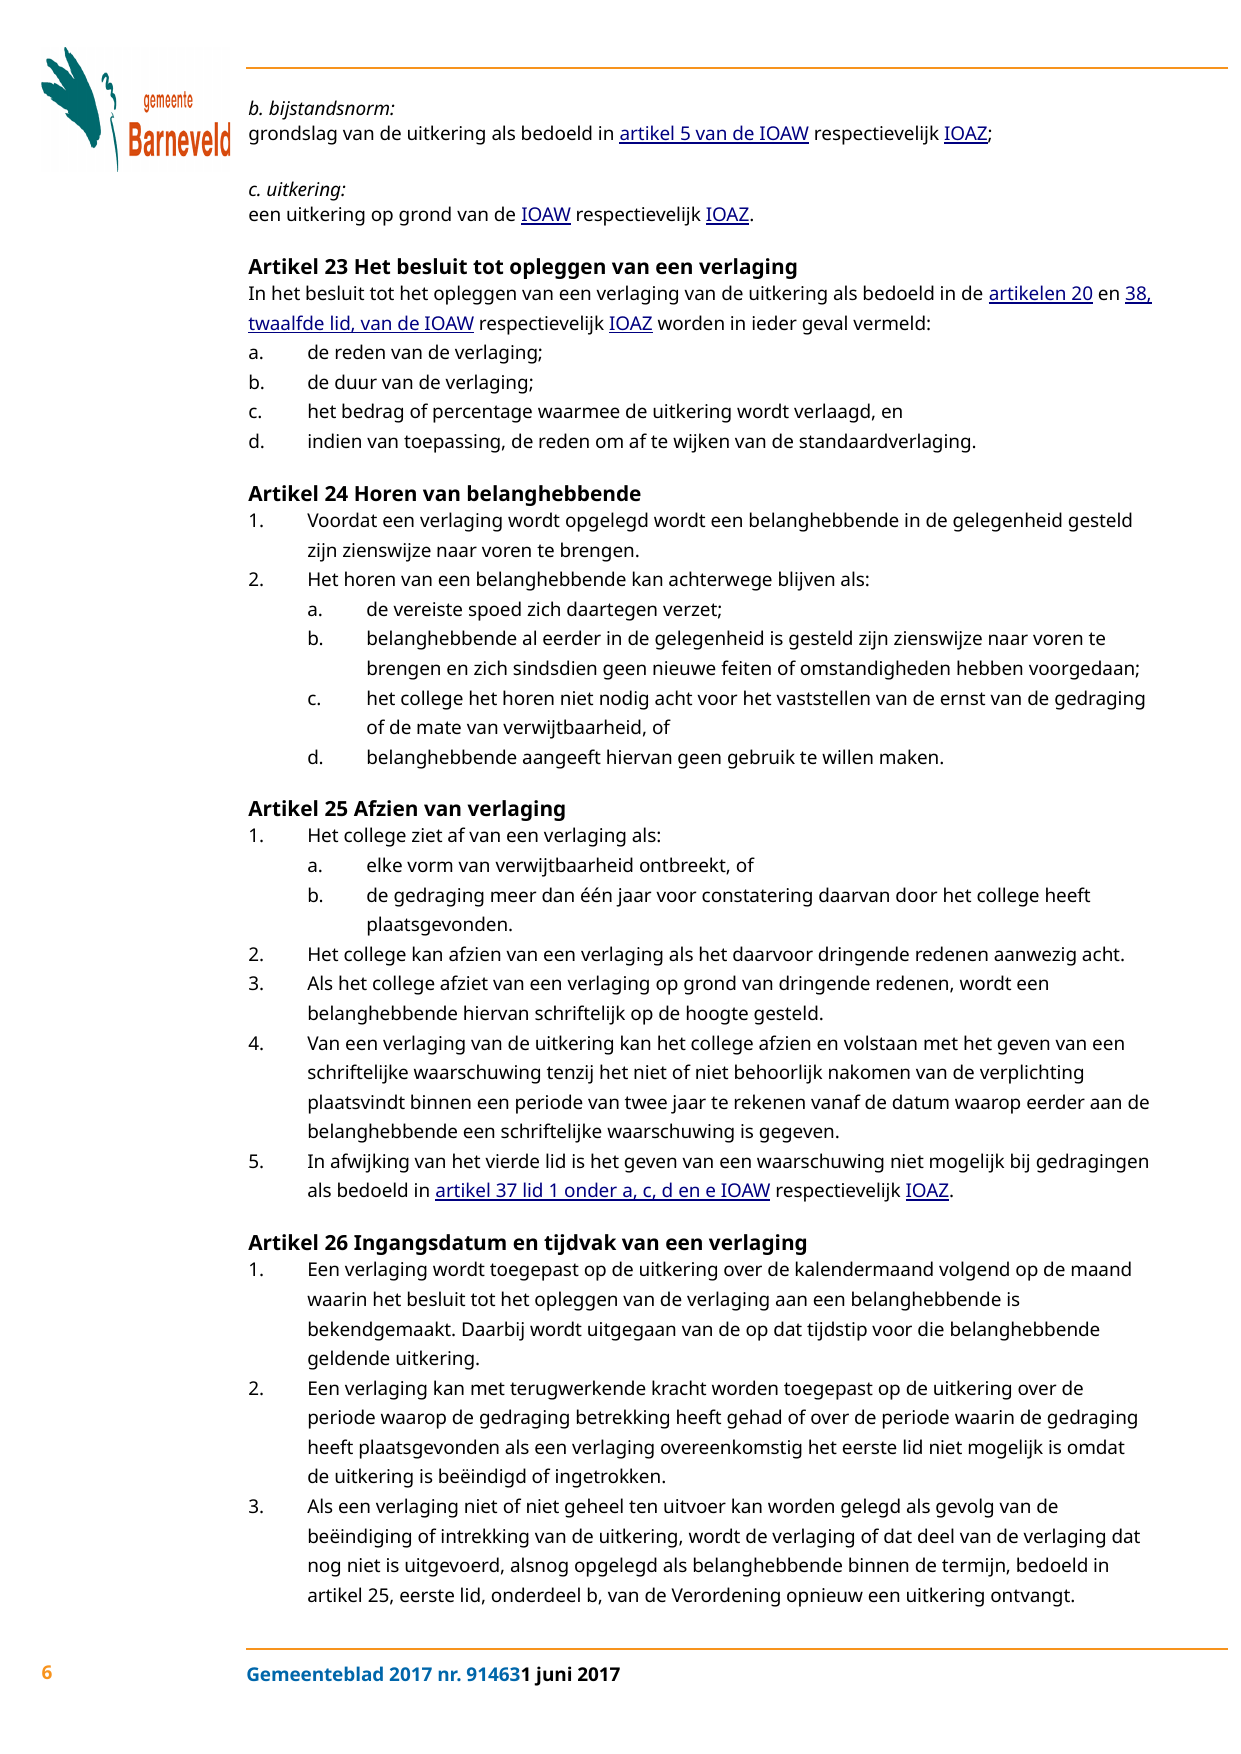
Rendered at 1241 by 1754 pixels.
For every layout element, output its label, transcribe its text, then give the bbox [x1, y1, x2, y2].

list elke vorm van verwijtbaarheid ontbreekt, of [307, 852, 1152, 878]
list de gedraging meer dan één jaar voor constatering daarvan door het college heeft plaatsgevonden. [307, 882, 1152, 937]
list het bedrag of percentage waarmee de uitkering wordt verlaagd, en [248, 399, 1152, 424]
list de reden van de verlaging; [248, 339, 1152, 365]
list Van een verlaging van de uitkering kan het college afzien en volstaan met het geven van een schriftelijke waarschuwing tenzij het niet of niet behoorlijk nakomen van de verplichting plaatsvindt binnen een periode van twee jaar te rekenen vanaf de datum waarop eerder aan de belanghebbende een schriftelijke waarschuwing is gegeven. [248, 1030, 1152, 1144]
picture [41, 47, 231, 172]
list belanghebbende aangeeft hiervan geen gebruik te willen maken. [307, 744, 1152, 769]
list Het college ziet af van een verlaging als: [248, 823, 1152, 848]
text Artikel 26 Ingangsdatum en tijdvak van een verlaging [248, 1228, 1152, 1257]
list Als het college afziet van een verlaging op grond van dringende redenen, wordt een belanghebbende hiervan schriftelijk op de hoogte gesteld. [248, 971, 1152, 1026]
text c. uitkering: [248, 176, 1152, 202]
list het college het horen niet nodig acht voor het vaststellen van de ernst van de gedraging of de mate van verwijtbaarheid, of [307, 685, 1152, 740]
list Het horen van een belanghebbende kan achterwege blijven als: [248, 566, 1152, 592]
list Een verlaging wordt toegepast op de uitkering over de kalendermaand volgend op de maand waarin het besluit tot het opleggen van de verlaging aan een belanghebbende is bekendgemaakt. Daarbij wordt uitgegaan van de op dat tijdstip voor die belanghebbende geldende uitkering. [248, 1257, 1152, 1371]
list belanghebbende al eerder in de gelegenheid is gesteld zijn zienswijze naar voren te brengen en zich sindsdien geen nieuwe feiten of omstandigheden hebben voorgedaan; [307, 626, 1152, 681]
list In afwijking van het vierde lid is het geven van een waarschuwing niet mogelijk bij gedragingen als bedoeld in artikel 37 lid 1 onder a, c, d en e IOAW respectievelijk IOAZ. [248, 1148, 1152, 1203]
text Artikel 25 Afzien van verlaging [248, 794, 1152, 823]
text b. bijstandsnorm: [248, 95, 1152, 121]
list Als een verlaging niet of niet geheel ten uitvoer kan worden gelegd als gevolg van de beëindiging of intrekking van de uitkering, wordt de verlaging of dat deel van de verlaging dat nog niet is uitgevoerd, alsnog opgelegd als belanghebbende binnen de termijn, bedoeld in artikel 25, eerste lid, onderdeel b, van de Verordening opnieuw een uitkering ontvangt. [248, 1493, 1152, 1608]
list indien van toepassing, de reden om af te wijken van de standaardverlaging. [248, 428, 1152, 454]
list Voordat een verlaging wordt opgelegd wordt een belanghebbende in de gelegenheid gesteld zijn zienswijze naar voren te brengen. [248, 507, 1152, 562]
list de vereiste spoed zich daartegen verzet; [307, 596, 1152, 622]
text een uitkering op grond van de IOAW respectievelijk IOAZ. [248, 202, 1152, 227]
text In het besluit tot het opleggen van een verlaging van de uitkering als bedoeld in de artikelen 20 en 38, twaalfde lid, van de IOAW respectievelijk IOAZ worden in ieder geval vermeld: [248, 280, 1152, 336]
list Het college kan afzien van een verlaging als het daarvoor dringende redenen aanwezig acht. [248, 941, 1152, 967]
text Artikel 24 Horen van belanghebbende [248, 479, 1152, 507]
text Artikel 23 Het besluit tot opleggen van een verlaging [248, 252, 1152, 280]
text grondslag van de uitkering als bedoeld in artikel 5 van de IOAW respectievelijk IOAZ; [248, 121, 1152, 146]
list Een verlaging kan met terugwerkende kracht worden toegepast op de uitkering over de periode waarop de gedraging betrekking heeft gehad of over de periode waarin de gedraging heeft plaatsgevonden als een verlaging overeenkomstig het eerste lid niet mogelijk is omdat de uitkering is beëindigd of ingetrokken. [248, 1375, 1152, 1489]
list de duur van de verlaging; [248, 369, 1152, 395]
